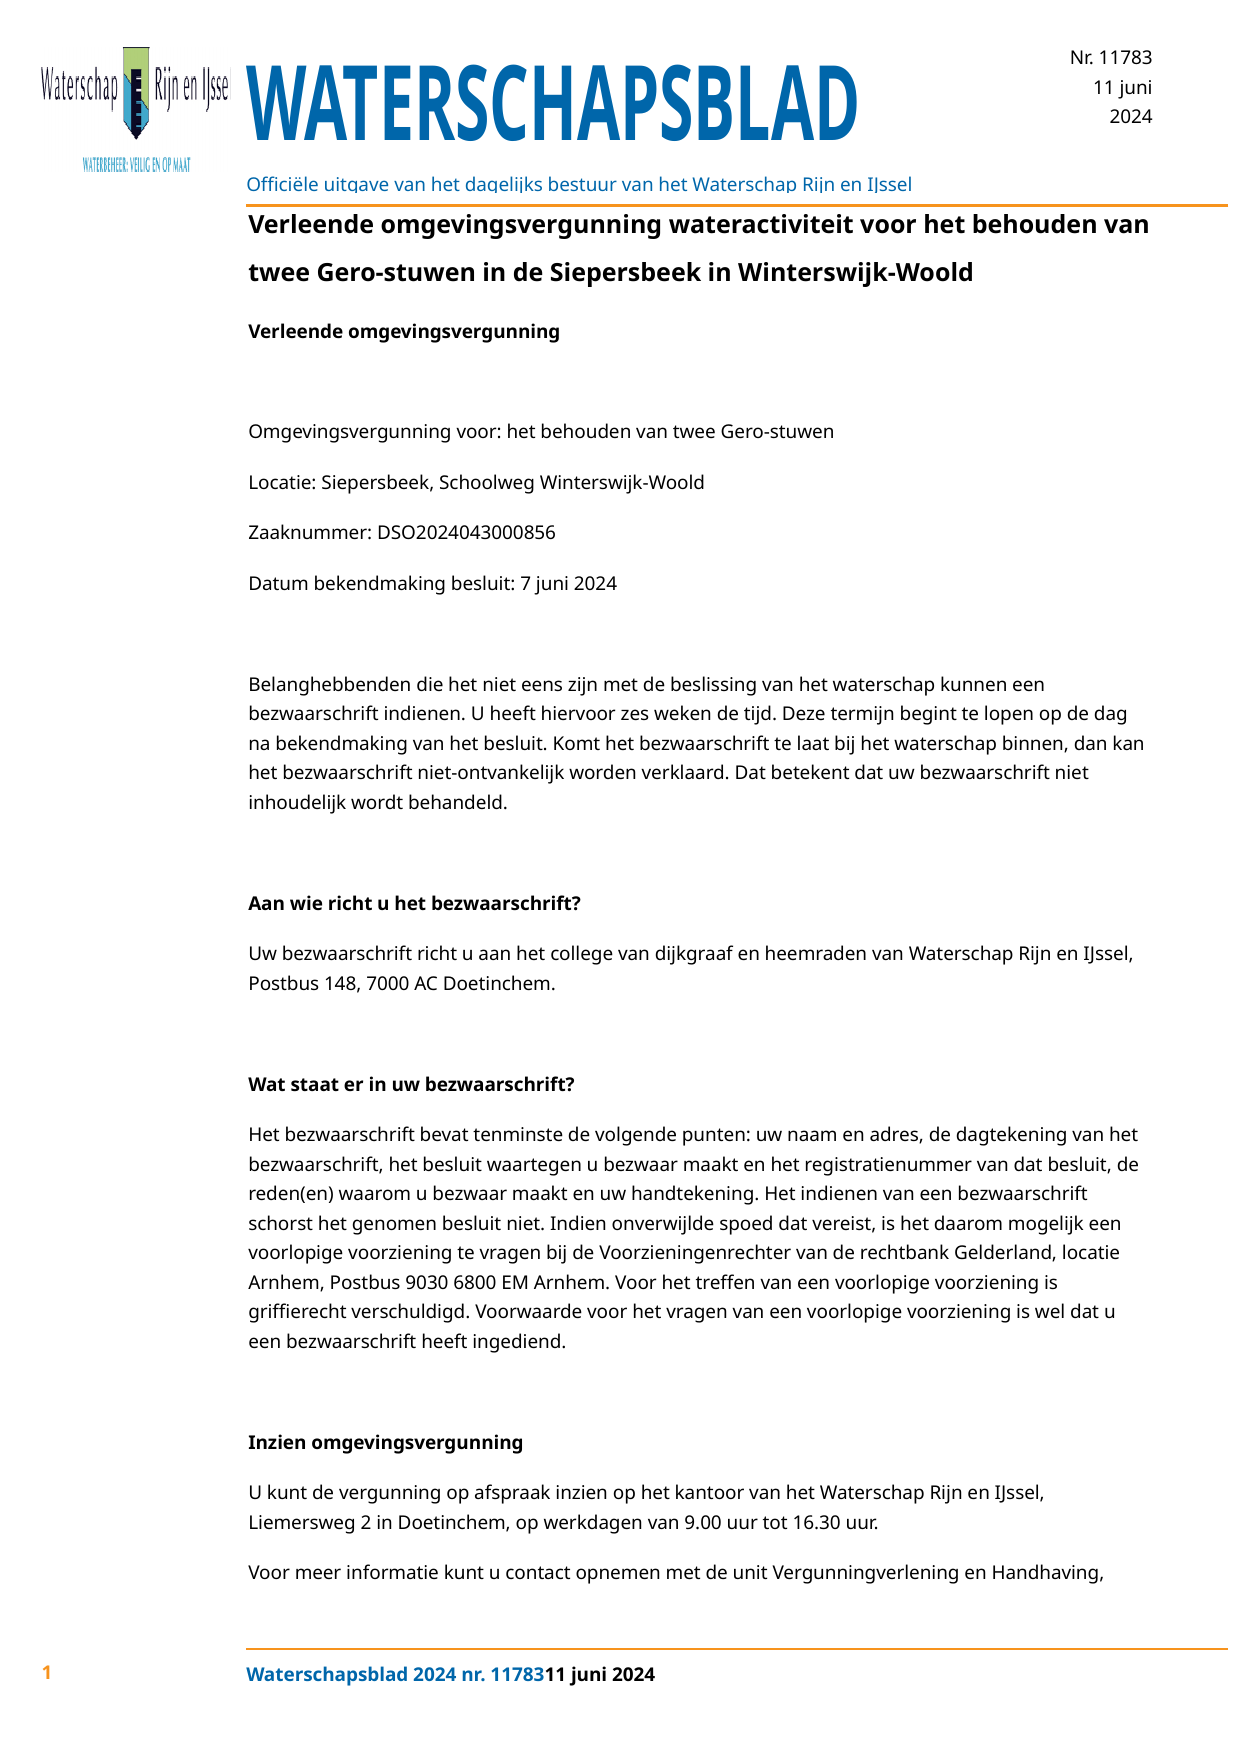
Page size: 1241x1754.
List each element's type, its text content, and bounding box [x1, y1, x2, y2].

text Belanghebbenden die het niet eens zijn met de beslissing van het waterschap kunnen een bezwaarschrift indienen. U heeft hiervoor zes weken de tijd. Deze termijn begint te lopen op de dag na bekendmaking van het besluit. Komt het bezwaarschrift te laat bij het waterschap binnen, dan kan het bezwaarschrift niet-ontvankelijk worden verklaard. Dat betekent dat uw bezwaarschrift niet inhoudelijk wordt behandeld. [248, 671, 1152, 815]
text Omgevingsvergunning voor: het behouden van twee Gero-stuwen [248, 419, 1152, 444]
text Locatie: Siepersbeek, Schoolweg Winterswijk-Woold [248, 469, 1152, 495]
text Verleende omgevingsvergunning wateractiviteit voor het behouden van twee Gero-stuwen in de Siepersbeek in Winterswijk-Woold [248, 207, 1152, 288]
text Aan wie richt u het bezwaarschrift? [248, 890, 1152, 916]
text Verleende omgevingsvergunning [248, 318, 1152, 344]
text Inzien omgevingsvergunning [248, 1429, 1152, 1455]
text Voor meer informatie kunt u contact opnemen met de unit Vergunningverlening en Handhaving, [248, 1559, 1152, 1585]
picture [41, 47, 231, 172]
text Het bezwaarschrift bevat tenminste de volgende punten: uw naam en adres, de dagtekening van het bezwaarschrift, het besluit waartegen u bezwaar maakt en het registratienummer van dat besluit, de reden(en) waarom u bezwaar maakt en uw handtekening. Het indienen van een bezwaarschrift schorst het genomen besluit niet. Indien onverwijlde spoed dat vereist, is het daarom mogelijk een voorlopige voorziening te vragen bij de Voorzieningenrechter van de rechtbank Gelderland, locatie Arnhem, Postbus 9030 6800 EM Arnhem. Voor het treffen van een voorlopige voorziening is griffierecht verschuldigd. Voorwaarde voor het vragen van een voorlopige voorziening is wel dat u een bezwaarschrift heeft ingediend. [248, 1121, 1152, 1354]
text Uw bezwaarschrift richt u aan het college van dijkgraaf en heemraden van Waterschap Rijn en IJssel, Postbus 148, 7000 AC Doetinchem. [248, 940, 1152, 996]
text Datum bekendmaking besluit: 7 juni 2024 [248, 570, 1152, 596]
text U kunt de vergunning op afspraak inzien op het kantoor van het Waterschap Rijn en IJssel, Liemersweg 2 in Doetinchem, op werkdagen van 9.00 uur tot 16.30 uur. [248, 1479, 1152, 1535]
text Wat staat er in uw bezwaarschrift? [248, 1071, 1152, 1097]
text Zaaknummer: DSO2024043000856 [248, 519, 1152, 545]
